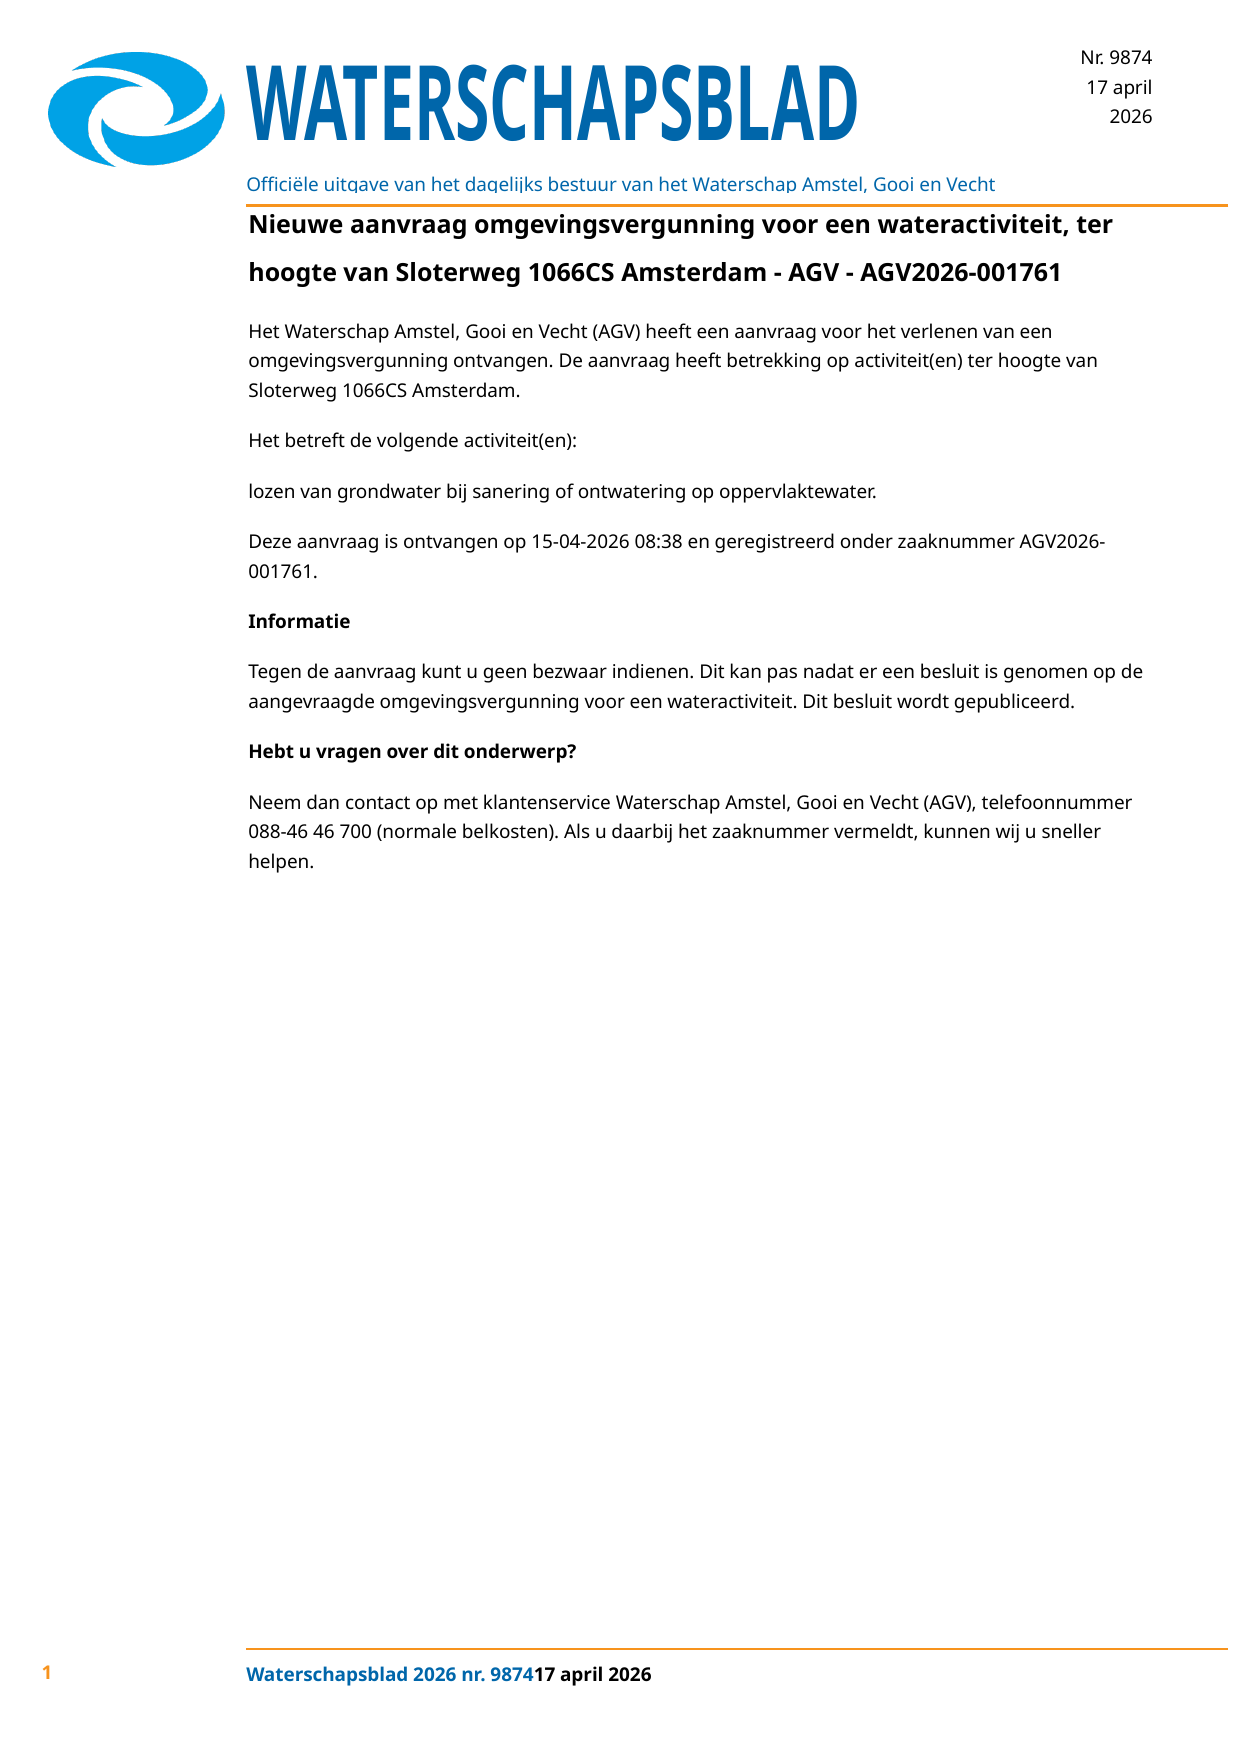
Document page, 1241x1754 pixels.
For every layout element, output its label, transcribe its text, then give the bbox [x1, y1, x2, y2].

text Het betreft de volgende activiteit(en): [248, 427, 1152, 453]
text Hebt u vragen over dit onderwerp? [248, 739, 1152, 764]
text Informatie [248, 608, 1152, 634]
text Nieuwe aanvraag omgevingsvergunning voor een wateractiviteit, ter hoogte van Sloterweg 1066CS Amsterdam - AGV - AGV2026-001761 [248, 207, 1152, 288]
text Deze aanvraag is ontvangen op 15-04-2026 08:38 en geregistreerd onder zaaknummer AGV2026-001761. [248, 528, 1152, 584]
picture [41, 47, 231, 172]
text Het Waterschap Amstel, Gooi en Vecht (AGV) heeft een aanvraag voor het verlenen van een omgevingsvergunning ontvangen. De aanvraag heeft betrekking op activiteit(en) ter hoogte van Sloterweg 1066CS Amsterdam. [248, 318, 1152, 403]
text lozen van grondwater bij sanering of ontwatering op oppervlaktewater. [248, 478, 1152, 504]
text Tegen de aanvraag kunt u geen bezwaar indienen. Dit kan pas nadat er een besluit is genomen op de aangevraagde omgevingsvergunning voor een wateractiviteit. Dit besluit wordt gepubliceerd. [248, 659, 1152, 714]
text Neem dan contact op met klantenservice Waterschap Amstel, Gooi en Vecht (AGV), telefoonnummer 088-46 46 700 (normale belkosten). Als u daarbij het zaaknummer vermeldt, kunnen wij u sneller helpen. [248, 789, 1152, 874]
